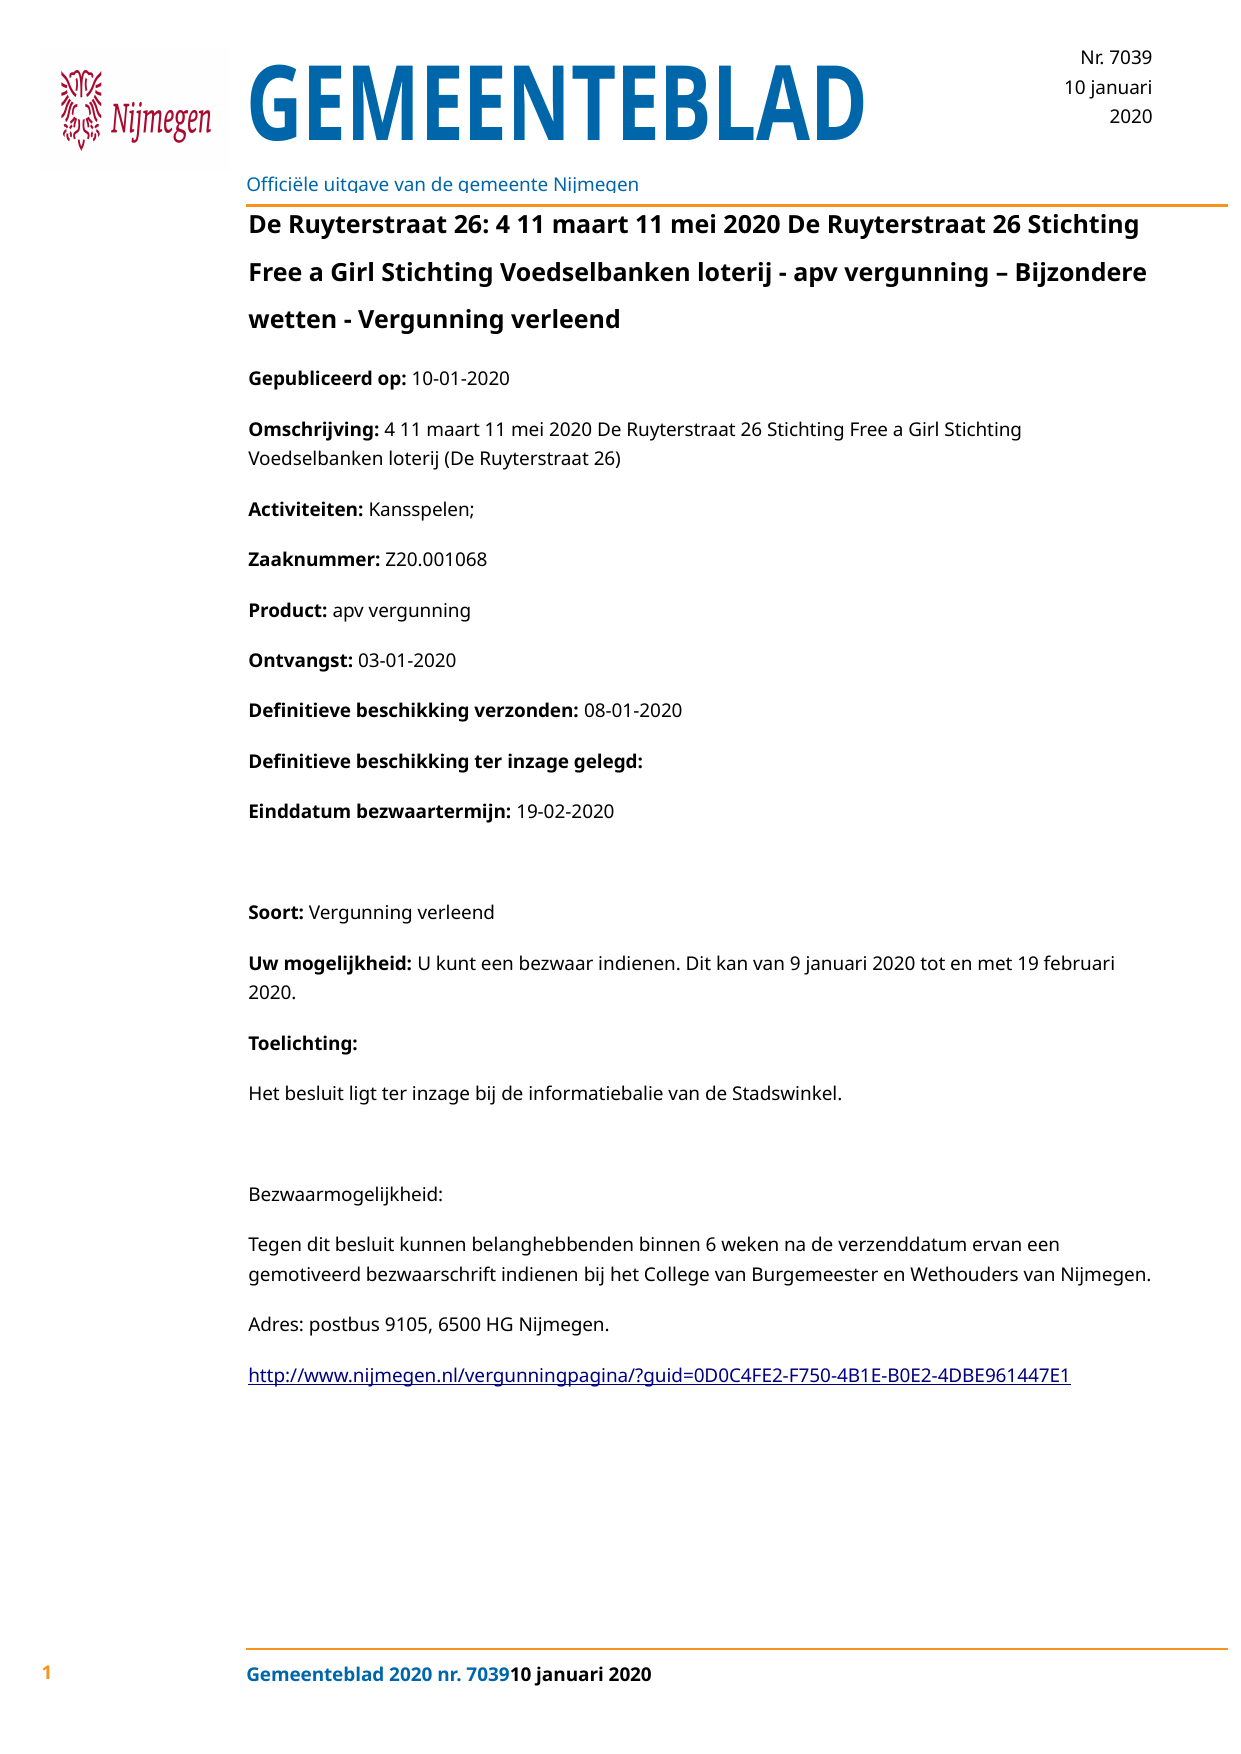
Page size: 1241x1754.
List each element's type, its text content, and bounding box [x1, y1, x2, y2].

text Einddatum bezwaartermijn: 19-02-2020 [248, 798, 1152, 824]
text Definitieve beschikking ter inzage gelegd: [248, 748, 1152, 774]
text Definitieve beschikking verzonden: 08-01-2020 [248, 698, 1152, 723]
text Adres: postbus 9105, 6500 HG Nijmegen. [248, 1311, 1152, 1337]
text Tegen dit besluit kunnen belanghebbenden binnen 6 weken na de verzenddatum ervan een gemotiveerd bezwaarschrift indienen bij het College van Burgemeester en Wethouders van Nijmegen. [248, 1231, 1152, 1287]
text Omschrijving: 4 11 maart 11 mei 2020 De Ruyterstraat 26 Stichting Free a Girl Stichting Voedselbanken loterij (De Ruyterstraat 26) [248, 416, 1152, 471]
text Bezwaarmogelijkheid: [248, 1181, 1152, 1207]
picture [41, 47, 231, 172]
text De Ruyterstraat 26: 4 11 maart 11 mei 2020 De Ruyterstraat 26 Stichting Free a Girl Stichting Voedselbanken loterij - apv vergunning – Bijzondere wetten - Vergunning verleend [248, 207, 1152, 336]
text Gepubliceerd op: 10-01-2020 [248, 366, 1152, 391]
text Uw mogelijkheid: U kunt een bezwaar indienen. Dit kan van 9 januari 2020 tot en met 19 februari 2020. [248, 950, 1152, 1005]
text Toelichting: [248, 1030, 1152, 1055]
text Product: apv vergunning [248, 597, 1152, 622]
text Soort: Vergunning verleend [248, 899, 1152, 925]
text Activiteiten: Kansspelen; [248, 496, 1152, 522]
text Het besluit ligt ter inzage bij de informatiebalie van de Stadswinkel. [248, 1080, 1152, 1106]
text Ontvangst: 03-01-2020 [248, 647, 1152, 673]
text http://www.nijmegen.nl/vergunningpagina/?guid=0D0C4FE2-F750-4B1E-B0E2-4DBE961447E1 [248, 1362, 1152, 1387]
text Zaaknummer: Z20.001068 [248, 546, 1152, 572]
